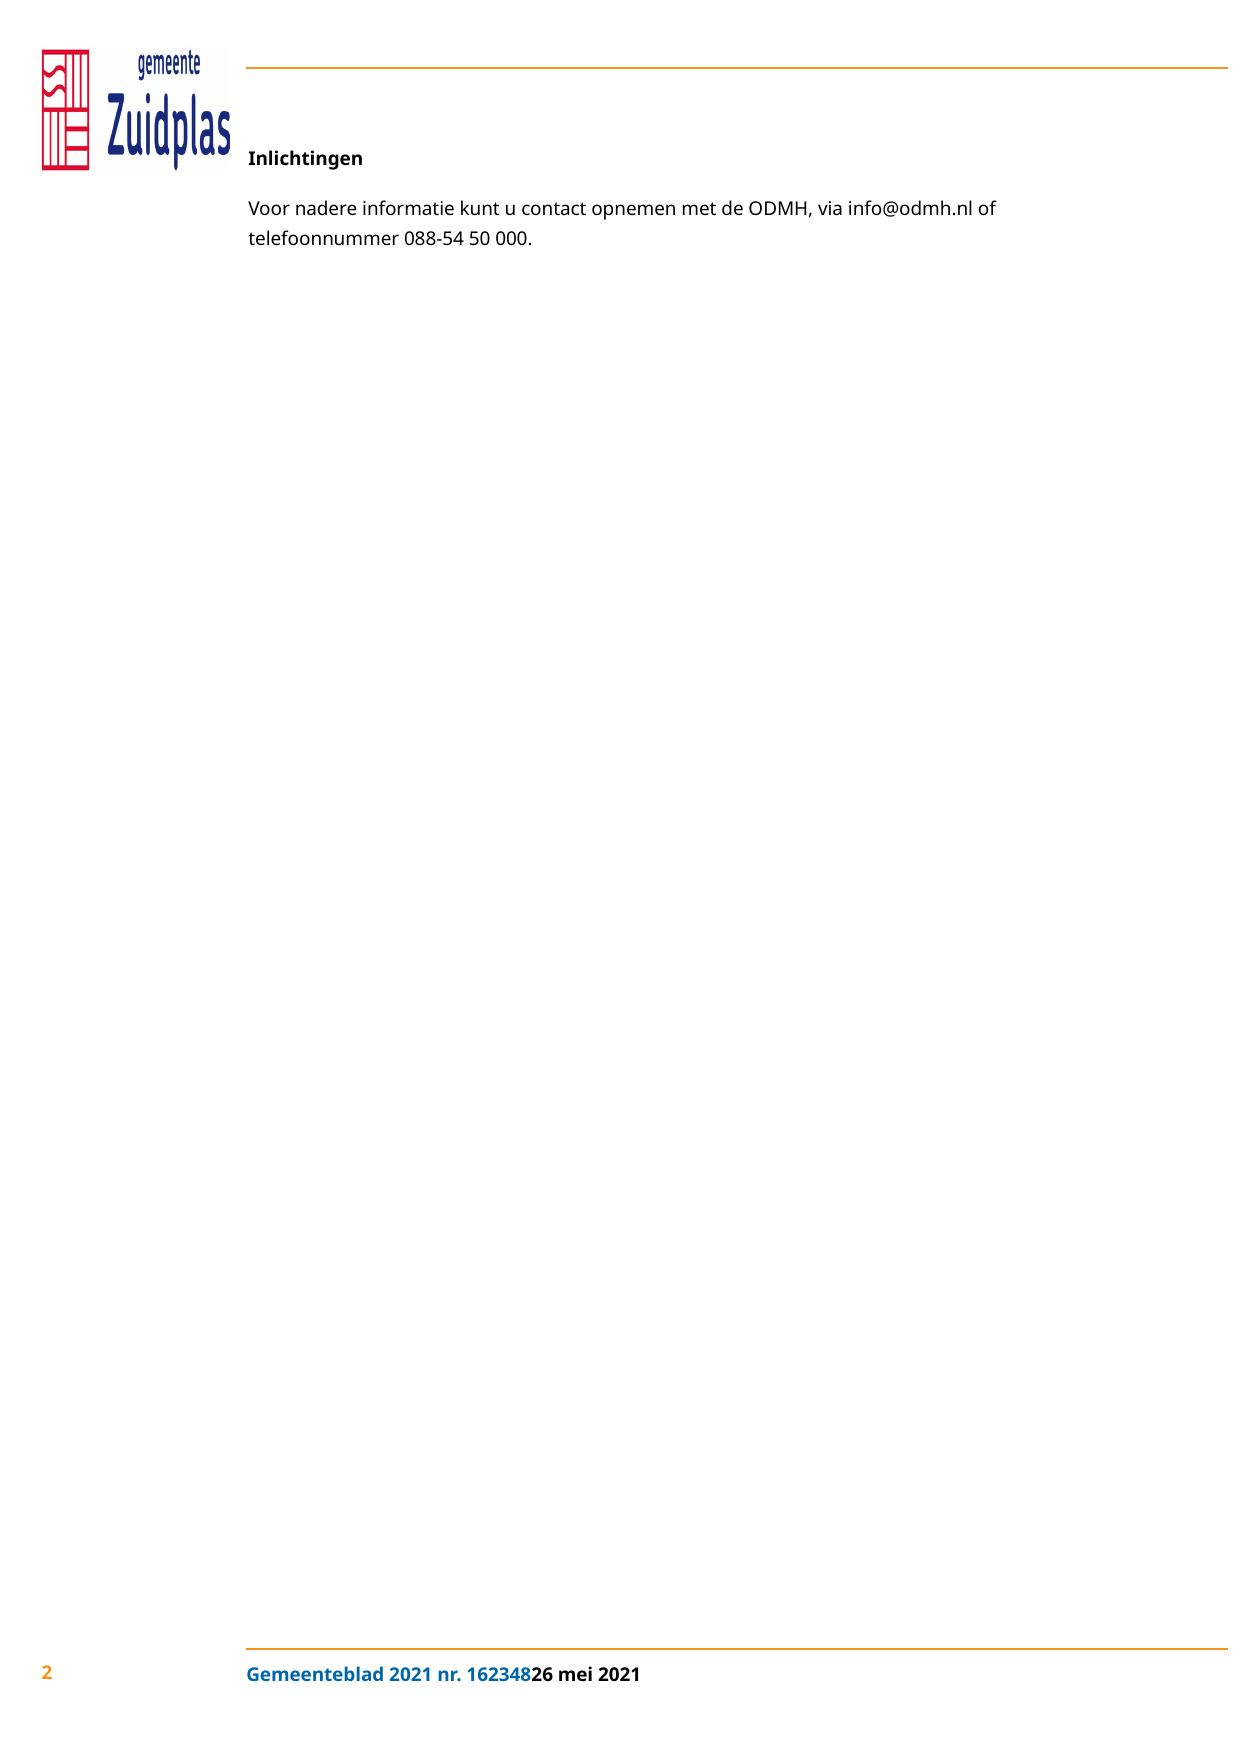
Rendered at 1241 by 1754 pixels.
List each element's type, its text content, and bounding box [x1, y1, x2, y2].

text Voor nadere informatie kunt u contact opnemen met de ODMH, via info@odmh.nl of telefoonnummer 088-54 50 000. [248, 196, 1152, 251]
text Inlichtingen [248, 145, 1152, 171]
picture [41, 47, 231, 172]
